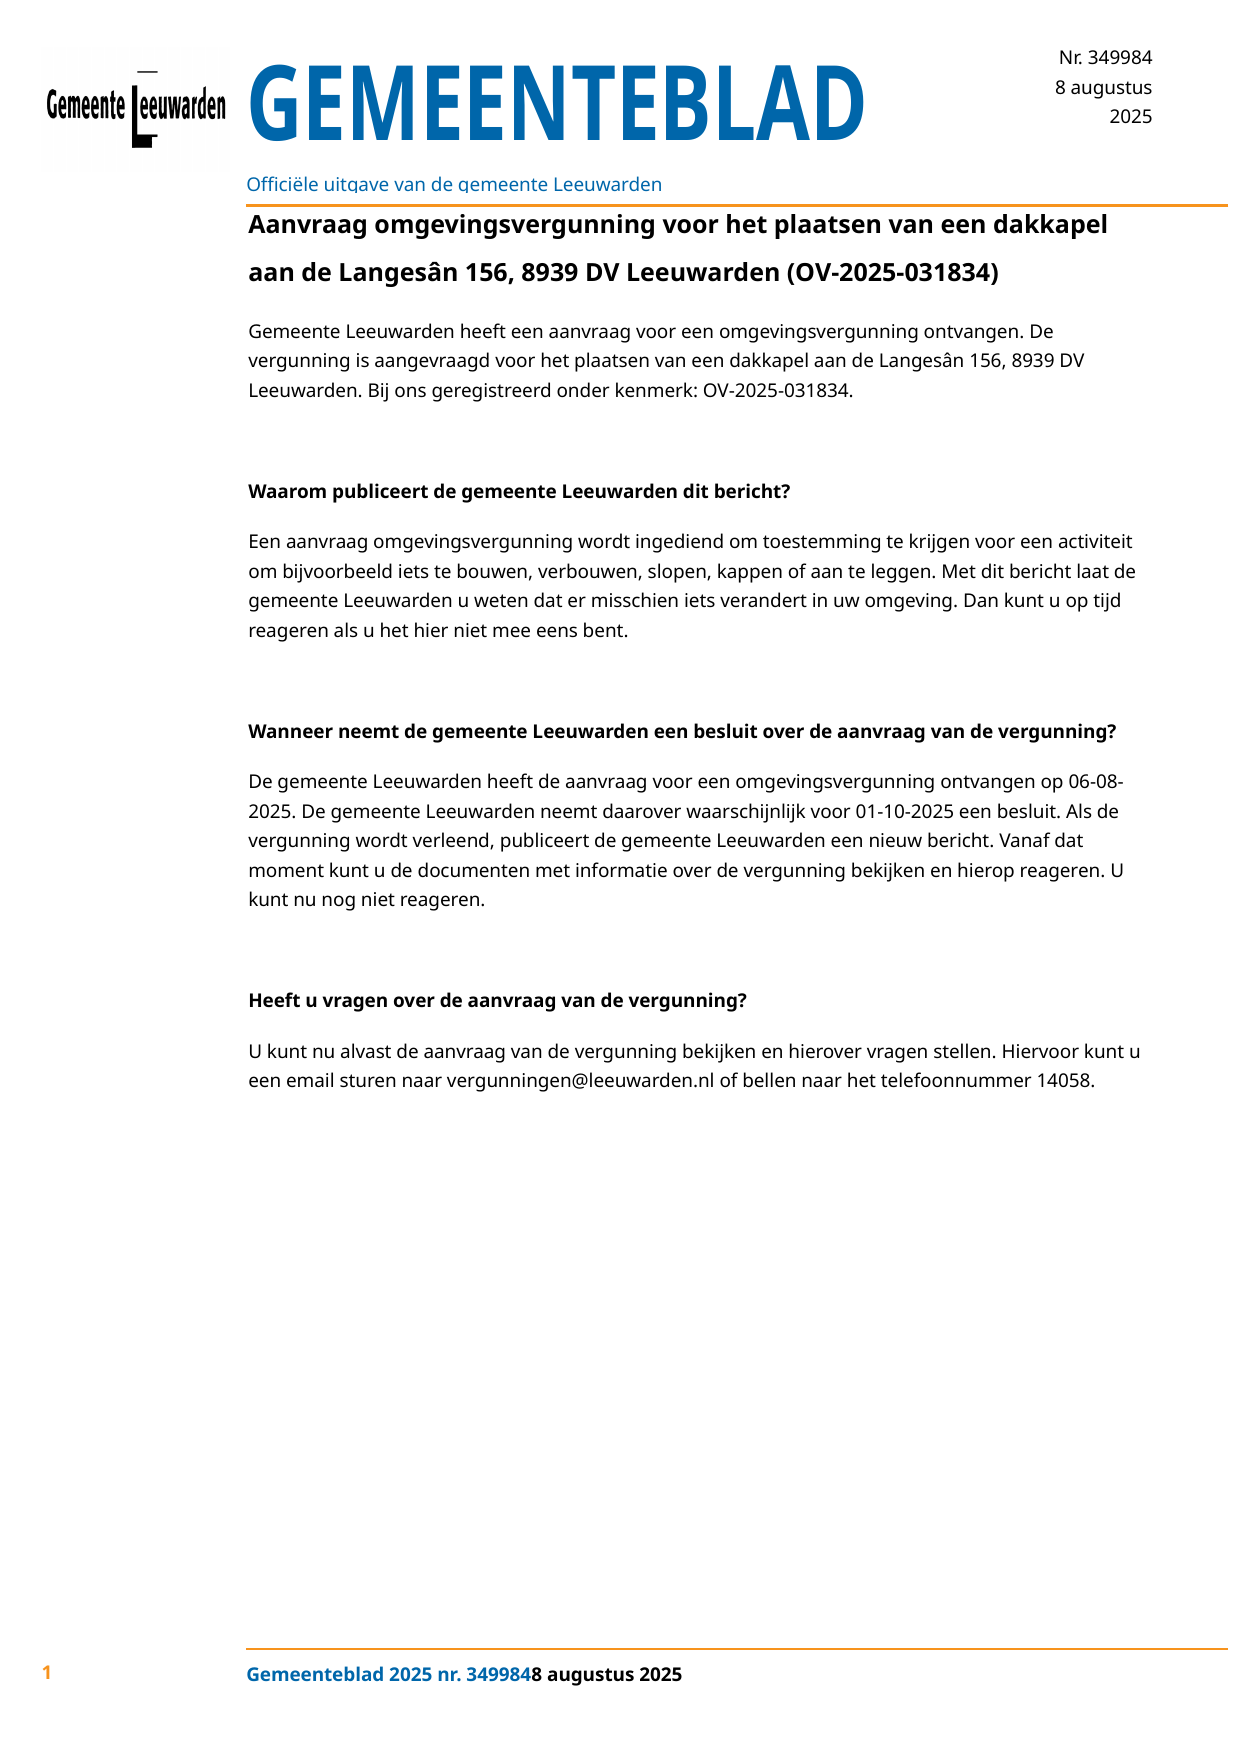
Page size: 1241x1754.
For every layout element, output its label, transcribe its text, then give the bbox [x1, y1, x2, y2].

text Wanneer neemt de gemeente Leeuwarden een besluit over de aanvraag van de vergunning? [248, 718, 1152, 744]
picture [41, 47, 231, 172]
text Waarom publiceert de gemeente Leeuwarden dit bericht? [248, 478, 1152, 504]
text U kunt nu alvast de aanvraag van de vergunning bekijken en hierover vragen stellen. Hiervoor kunt u een email sturen naar vergunningen@leeuwarden.nl of bellen naar het telefoonnummer 14058. [248, 1038, 1152, 1093]
text Gemeente Leeuwarden heeft een aanvraag voor een omgevingsvergunning ontvangen. De vergunning is aangevraagd voor het plaatsen van een dakkapel aan de Langesân 156, 8939 DV Leeuwarden. Bij ons geregistreerd onder kenmerk: OV-2025-031834. [248, 318, 1152, 403]
text Een aanvraag omgevingsvergunning wordt ingediend om toestemming te krijgen voor een activiteit om bijvoorbeeld iets te bouwen, verbouwen, slopen, kappen of aan te leggen. Met dit bericht laat de gemeente Leeuwarden u weten dat er misschien iets verandert in uw omgeving. Dan kunt u op tijd reageren als u het hier niet mee eens bent. [248, 528, 1152, 643]
text Aanvraag omgevingsvergunning voor het plaatsen van een dakkapel aan de Langesân 156, 8939 DV Leeuwarden (OV-2025-031834) [248, 207, 1152, 288]
text Heeft u vragen over de aanvraag van de vergunning? [248, 987, 1152, 1013]
text De gemeente Leeuwarden heeft de aanvraag voor een omgevingsvergunning ontvangen op 06-08-2025. De gemeente Leeuwarden neemt daarover waarschijnlijk voor 01-10-2025 een besluit. Als de vergunning wordt verleend, publiceert de gemeente Leeuwarden een nieuw bericht. Vanaf dat moment kunt u de documenten met informatie over de vergunning bekijken en hierop reageren. U kunt nu nog niet reageren. [248, 768, 1152, 912]
